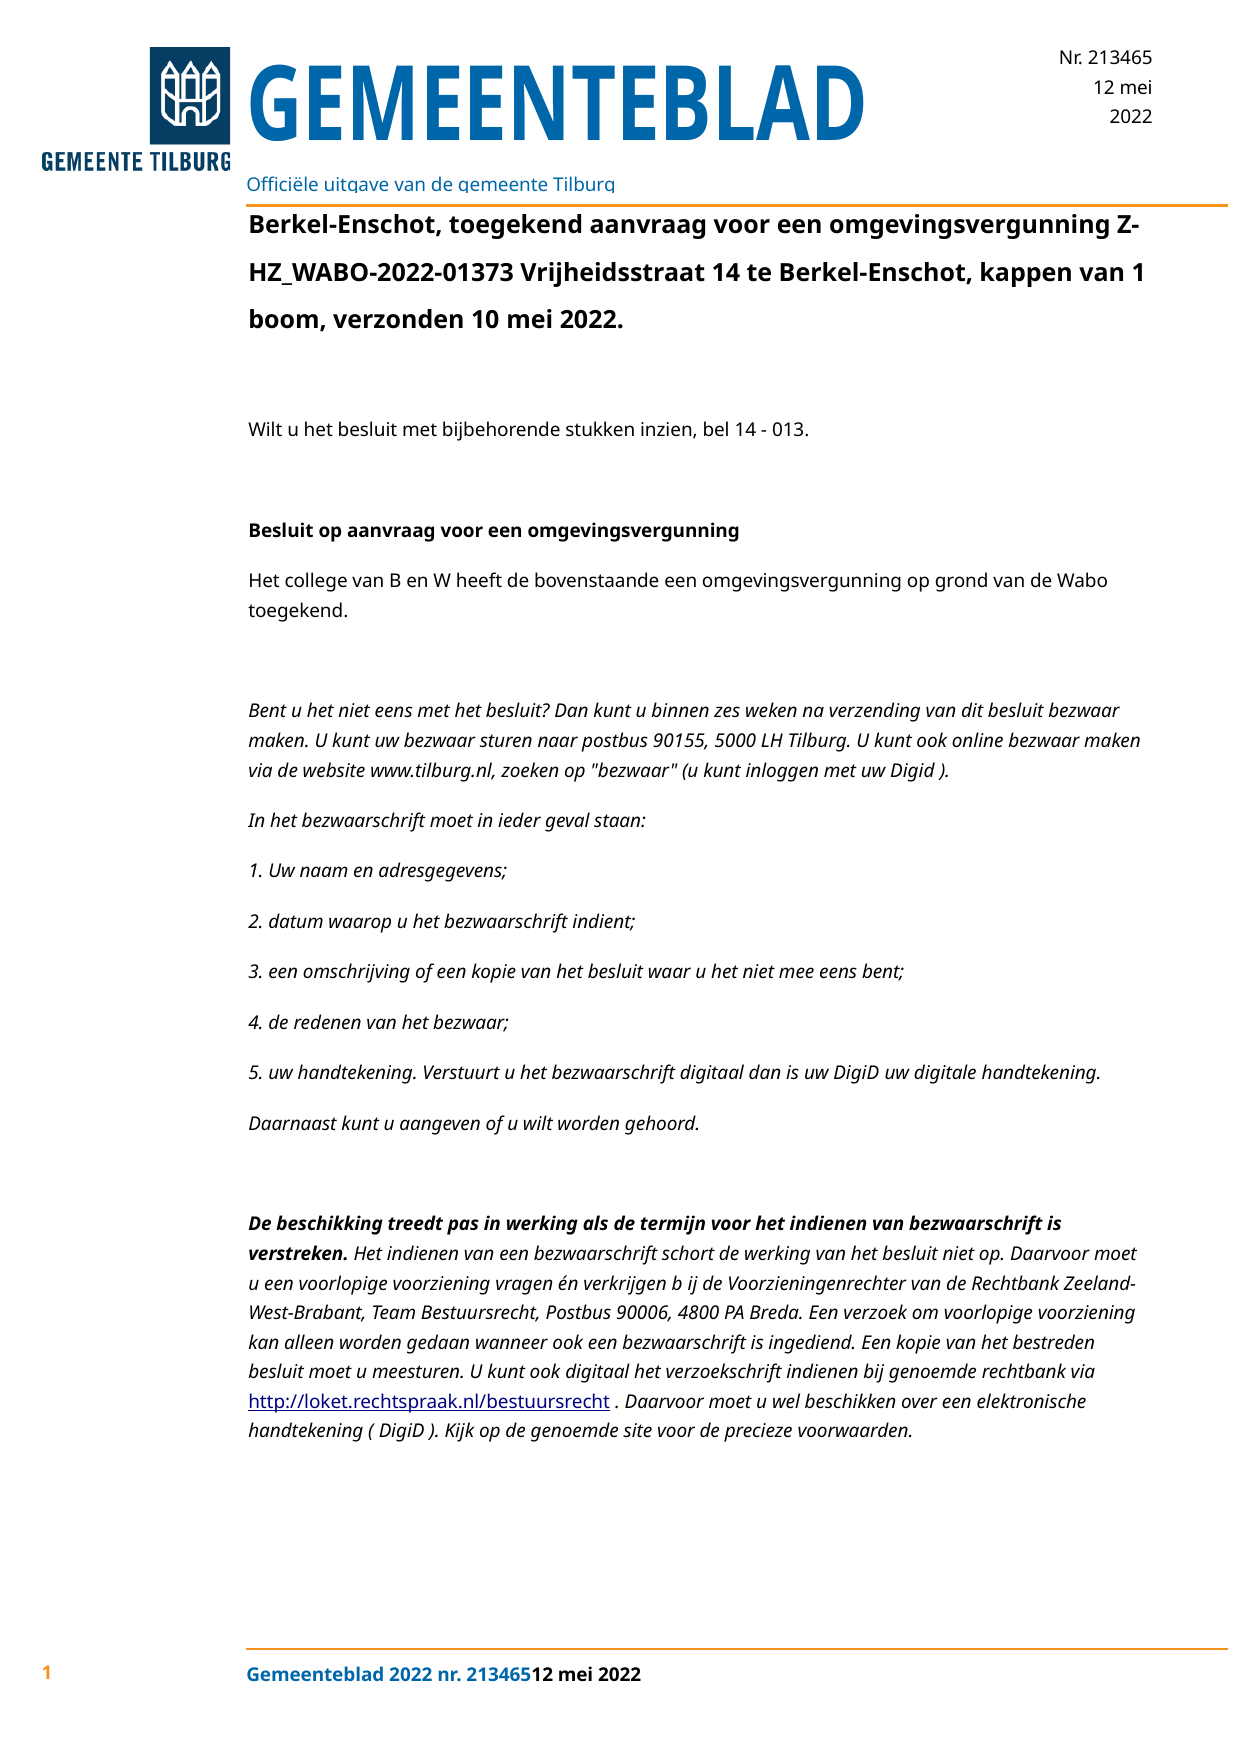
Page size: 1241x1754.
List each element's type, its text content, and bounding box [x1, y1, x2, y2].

text Besluit op aanvraag voor een omgevingsvergunning [248, 517, 1152, 542]
text In het bezwaarschrift moet in ieder geval staan: [248, 807, 1152, 833]
text Bent u het niet eens met het besluit? Dan kunt u binnen zes weken na verzending van dit besluit bezwaar maken. U kunt uw bezwaar sturen naar postbus 90155, 5000 LH Tilburg. U kunt ook online bezwaar maken via de website www.tilburg.nl, zoeken op "bezwaar" (u kunt inloggen met uw Digid ). [248, 698, 1152, 782]
text 1. Uw naam en adresgegevens; [248, 858, 1152, 883]
text 2. datum waarop u het bezwaarschrift indient; [248, 908, 1152, 934]
picture [41, 47, 231, 172]
text 5. uw handtekening. Verstuurt u het bezwaarschrift digitaal dan is uw DigiD uw digitale handtekening. [248, 1059, 1152, 1085]
text Daarnaast kunt u aangeven of u wilt worden gehoord. [248, 1110, 1152, 1135]
text Berkel-Enschot, toegekend aanvraag voor een omgevingsvergunning Z-HZ_WABO-2022-01373 Vrijheidsstraat 14 te Berkel-Enschot, kappen van 1 boom, verzonden 10 mei 2022. [248, 207, 1152, 336]
text Wilt u het besluit met bijbehorende stukken inzien, bel 14 - 013. [248, 416, 1152, 442]
text 3. een omschrijving of een kopie van het besluit waar u het niet mee eens bent; [248, 958, 1152, 984]
text 4. de redenen van het bezwaar; [248, 1009, 1152, 1034]
text Het college van B en W heeft de bovenstaande een omgevingsvergunning op grond van de Wabo toegekend. [248, 567, 1152, 622]
text De beschikking treedt pas in werking als de termijn voor het indienen van bezwaarschrift is verstreken. Het indienen van een bezwaarschrift schort de werking van het besluit niet op. Daarvoor moet u een voorlopige voorziening vragen én verkrijgen b ij de Voorzieningenrechter van de Rechtbank Zeeland-West-Brabant, Team Bestuursrecht, Postbus 90006, 4800 PA Breda. Een verzoek om voorlopige voorziening kan alleen worden gedaan wanneer ook een bezwaarschrift is ingediend. Een kopie van het bestreden besluit moet u meesturen. U kunt ook digitaal het verzoekschrift indienen bij genoemde rechtbank via http://loket.rechtspraak.nl/bestuursrecht . Daarvoor moet u wel beschikken over een elektronische handtekening ( DigiD ). Kijk op de genoemde site voor de precieze voorwaarden. [248, 1211, 1152, 1443]
